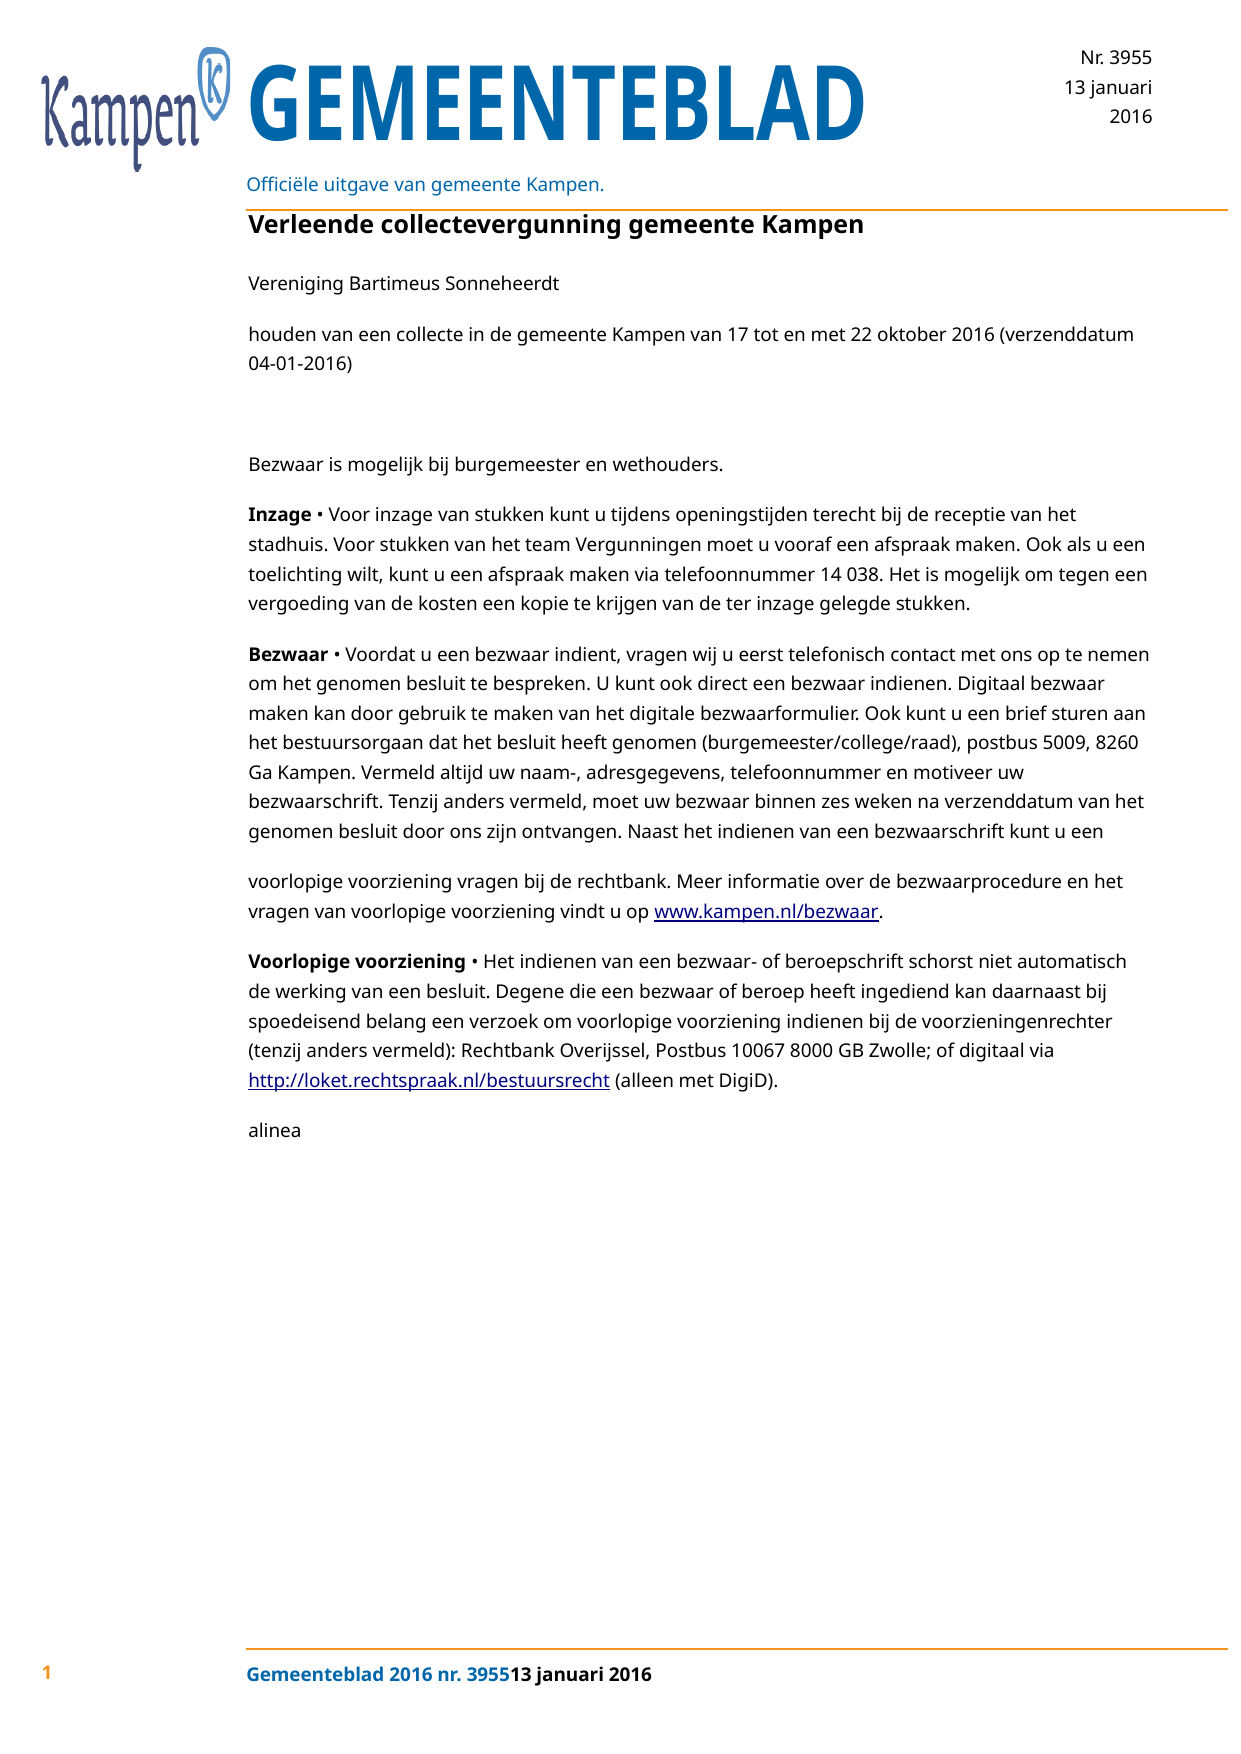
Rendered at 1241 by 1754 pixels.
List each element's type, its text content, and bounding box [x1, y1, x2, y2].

text Bezwaar is mogelijk bij burgemeester en wethouders. [248, 451, 1152, 477]
text voorlopige voorziening vragen bij de rechtbank. Meer informatie over de bezwaarprocedure en het vragen van voorlopige voorziening vindt u op www.kampen.nl/bezwaar. [248, 869, 1152, 924]
text alinea­ [248, 1117, 1152, 1143]
text Bezwaar • Voordat u een bezwaar indient, vragen wij u eerst telefonisch contact met ons op te nemen om het genomen besluit te bespreken. U kunt ook direct een bezwaar indienen. Digitaal bezwaar maken kan door gebruik te maken van het digitale bezwaarformulier. Ook kunt u een brief sturen aan het bestuursorgaan dat het besluit heeft genomen (burgemeester/college/raad), postbus 5009, 8260 Ga Kampen. Vermeld altijd uw naam-, adresgegevens, telefoonnummer en motiveer uw bezwaarschrift. Tenzij anders vermeld, moet uw bezwaar binnen zes weken na verzenddatum van het genomen besluit door ons zijn ontvangen. Naast het indienen van een bezwaarschrift kunt u een [248, 641, 1152, 844]
text Verleende collectevergunning gemeente Kampen [248, 211, 1152, 241]
text Voorlopige voorziening • Het indienen van een bezwaar- of beroepschrift schorst niet automatisch de werking van een besluit. Degene die een bezwaar of beroep heeft ingediend kan daarnaast bij spoedeisend belang een verzoek om voorlopige voorziening indienen bij de voorzieningenrechter (tenzij anders vermeld): Rechtbank Overijssel, Postbus 10067 8000 GB Zwolle; of digitaal via http://loket.rechtspraak.nl/bestuursrecht (alleen met DigiD). [248, 949, 1152, 1093]
text houden van een collecte in de gemeente Kampen van 17 tot en met 22 oktober 2016 (verzenddatum 04-01-2016) [248, 321, 1152, 376]
text Inzage • Voor inzage van stukken kunt u tijdens openingstijden terecht bij de receptie van het stadhuis. Voor stukken van het team Vergunningen moet u vooraf een afspraak maken. Ook als u een toelichting wilt, kunt u een afspraak maken via telefoonnummer 14 038. Het is mogelijk om tegen een vergoeding van de kosten een kopie te krijgen van de ter inzage gelegde stukken. [248, 502, 1152, 616]
picture [41, 47, 231, 172]
text Vereniging Bartimeus Sonneheerdt [248, 270, 1152, 296]
